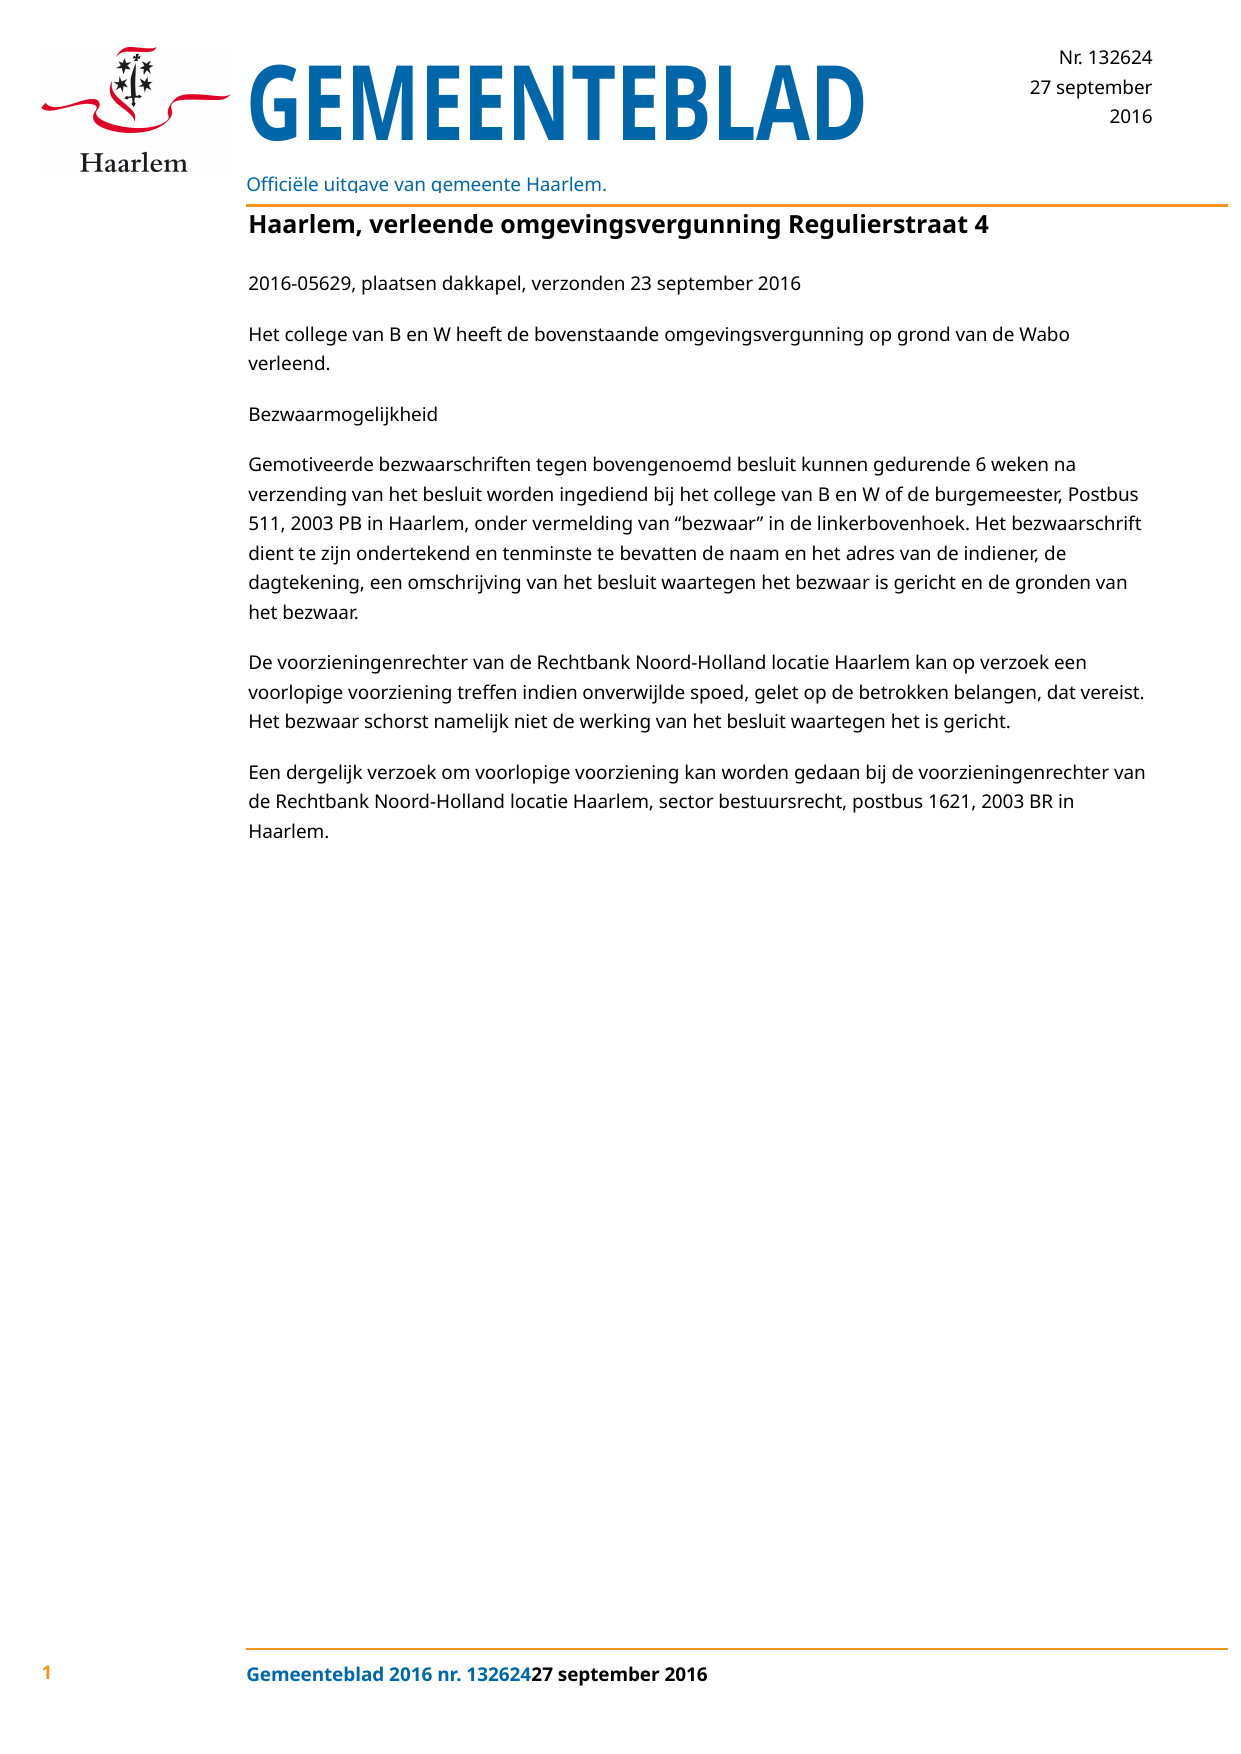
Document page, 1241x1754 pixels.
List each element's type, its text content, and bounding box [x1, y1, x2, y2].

text Bezwaarmogelijkheid [248, 401, 1152, 426]
text Haarlem, verleende omgevingsvergunning Regulierstraat 4 [248, 207, 1152, 241]
text Het college van B en W heeft de bovenstaande omgevingsvergunning op grond van de Wabo verleend. [248, 321, 1152, 376]
text Gemotiveerde bezwaarschriften tegen bovengenoemd besluit kunnen gedurende 6 weken na verzending van het besluit worden ingediend bij het college van B en W of de burgemeester, Postbus 511, 2003 PB in Haarlem, onder vermelding van “bezwaar” in de linkerbovenhoek. Het bezwaarschrift dient te zijn ondertekend en tenminste te bevatten de naam en het adres van de indiener, de dagtekening, een omschrijving van het besluit waartegen het bezwaar is gericht en de gronden van het bezwaar. [248, 451, 1152, 625]
text De voorzieningenrechter van de Rechtbank Noord-Holland locatie Haarlem kan op verzoek een voorlopige voorziening treffen indien onverwijlde spoed, gelet op de betrokken belangen, dat vereist. Het bezwaar schorst namelijk niet de werking van het besluit waartegen het is gericht. [248, 649, 1152, 734]
picture [41, 47, 231, 172]
text 2016-05629, plaatsen dakkapel, verzonden 23 september 2016 [248, 270, 1152, 296]
text Een dergelijk verzoek om voorlopige voorziening kan worden gedaan bij de voorzieningenrechter van de Rechtbank Noord-Holland locatie Haarlem, sector bestuursrecht, postbus 1621, 2003 BR in Haarlem. [248, 759, 1152, 844]
